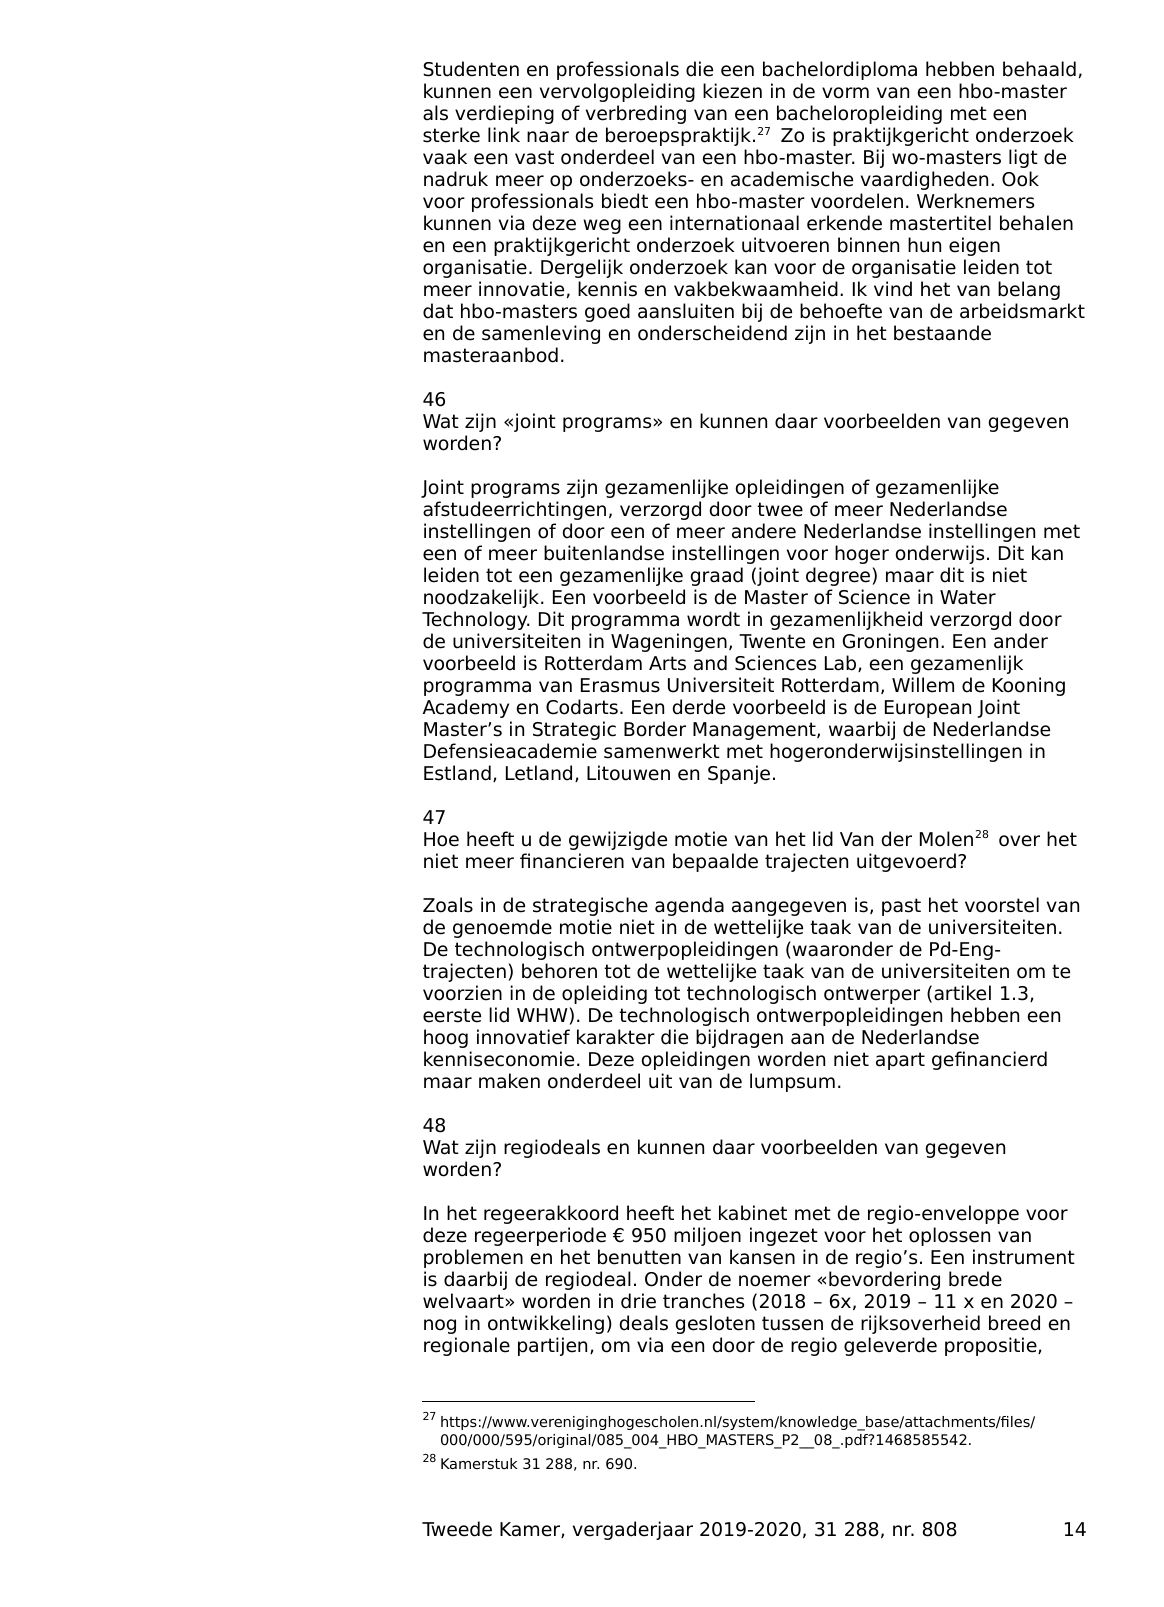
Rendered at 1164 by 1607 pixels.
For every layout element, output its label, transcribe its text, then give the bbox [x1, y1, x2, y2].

text https://www.vereniginghogescholen.nl/system/knowledge_base/attachments/files/000/000/595/original/085_004_HBO_MASTERS_P2__08_.pdf?1468585542. [422, 1410, 1087, 1449]
text Wat zijn regiodeals en kunnen daar voorbeelden van gegeven worden? [422, 1137, 1087, 1181]
text 47 [422, 807, 1087, 829]
text Kamerstuk 31 288, nr. 690. [422, 1452, 1087, 1474]
text Wat zijn «joint programs» en kunnen daar voorbeelden van gegeven worden? [422, 411, 1087, 455]
text 46 [422, 389, 1087, 411]
text 48 [422, 1115, 1087, 1137]
text Hoe heeft u de gewijzigde motie van het lid Van der Molen over het niet meer financieren van bepaalde trajecten uitgevoerd? [422, 829, 1087, 873]
text Studenten en professionals die een bachelordiploma hebben behaald, kunnen een vervolgopleiding kiezen in de vorm van een hbo-master als verdieping of verbreding van een bacheloropleiding met een sterke link naar de beroepspraktijk. Zo is praktijkgericht onderzoek vaak een vast onderdeel van een hbo-master. Bij wo-masters ligt de nadruk meer op onderzoeks- en academische vaardigheden. Ook voor professionals biedt een hbo-master voordelen. Werknemers kunnen via deze weg een internationaal erkende mastertitel behalen en een praktijkgericht onderzoek uitvoeren binnen hun eigen organisatie. Dergelijk onderzoek kan voor de organisatie leiden tot meer innovatie, kennis en vakbekwaamheid. Ik vind het van belang dat hbo-masters goed aansluiten bij de behoefte van de arbeidsmarkt en de samenleving en onderscheidend zijn in het bestaande masteraanbod. [422, 59, 1087, 367]
text Zoals in de strategische agenda aangegeven is, past het voorstel van de genoemde motie niet in de wettelijke taak van de universiteiten. De technologisch ontwerpopleidingen (waaronder de Pd-Eng-trajecten) behoren tot de wettelijke taak van de universiteiten om te voorzien in de opleiding tot technologisch ontwerper (artikel 1.3, eerste lid WHW). De technologisch ontwerpopleidingen hebben een hoog innovatief karakter die bijdragen aan de Nederlandse kenniseconomie. Deze opleidingen worden niet apart gefinancierd maar maken onderdeel uit van de lumpsum. [422, 895, 1087, 1093]
text Joint programs zijn gezamenlijke opleidingen of gezamenlijke afstudeerrichtingen, verzorgd door twee of meer Nederlandse instellingen of door een of meer andere Nederlandse instellingen met een of meer buitenlandse instellingen voor hoger onderwijs. Dit kan leiden tot een gezamenlijke graad (joint degree) maar dit is niet noodzakelijk. Een voorbeeld is de Master of Science in Water Technology. Dit programma wordt in gezamenlijkheid verzorgd door de universiteiten in Wageningen, Twente en Groningen. Een ander voorbeeld is Rotterdam Arts and Sciences Lab, een gezamenlijk programma van Erasmus Universiteit Rotterdam, Willem de Kooning Academy en Codarts. Een derde voorbeeld is de European Joint Master’s in Strategic Border Management, waarbij de Nederlandse Defensieacademie samenwerkt met hogeronderwijsinstellingen in Estland, Letland, Litouwen en Spanje. [422, 477, 1087, 785]
text In het regeerakkoord heeft het kabinet met de regio-enveloppe voor deze regeerperiode € 950 miljoen ingezet voor het oplossen van problemen en het benutten van kansen in de regio’s. Een instrument is daarbij de regiodeal. Onder de noemer «bevordering brede welvaart» worden in drie tranches (2018 – 6x, 2019 – 11 x en 2020 – nog in ontwikkeling) deals gesloten tussen de rijksoverheid breed en regionale partijen, om via een door de regio geleverde propositie, [422, 1203, 1087, 1357]
